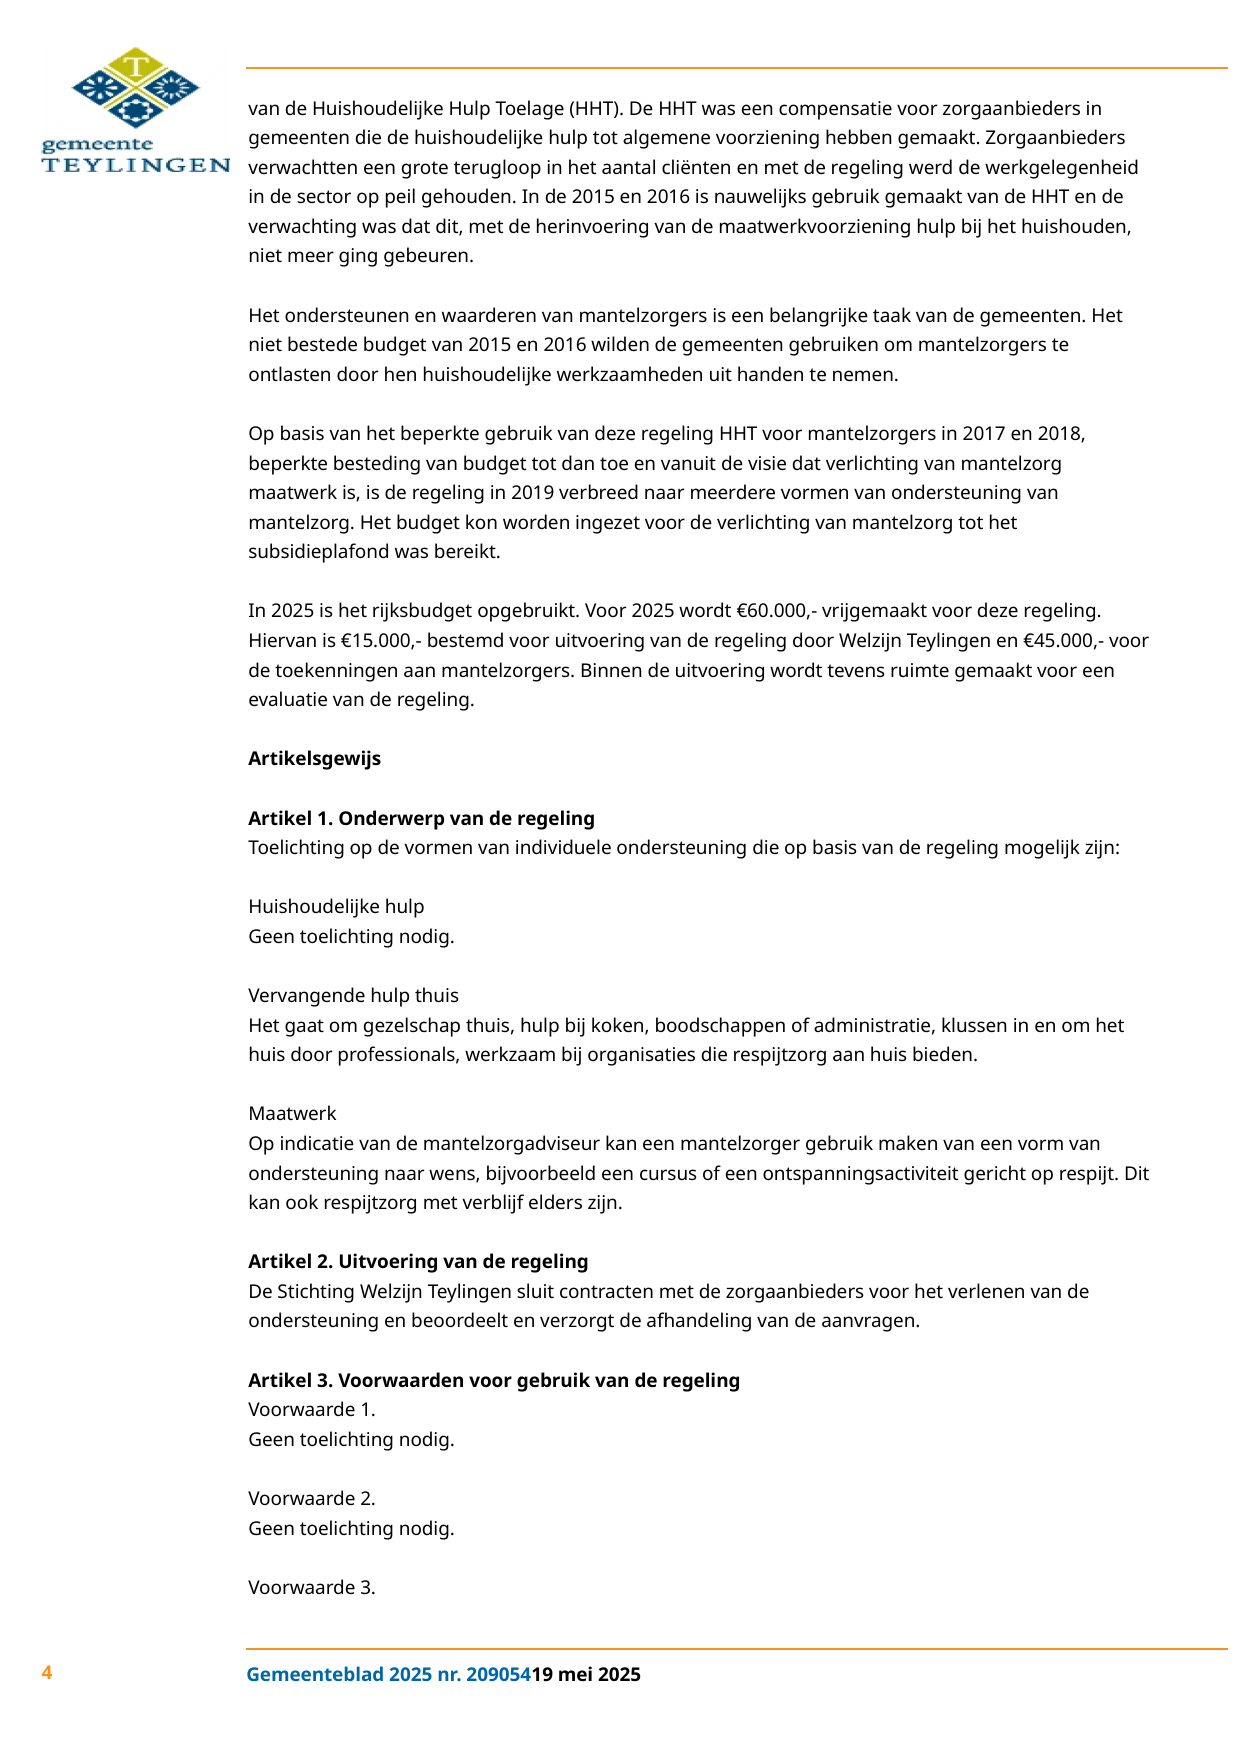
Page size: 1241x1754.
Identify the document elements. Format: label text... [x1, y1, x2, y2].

text Op indicatie van de mantelzorgadviseur kan een mantelzorger gebruik maken van een vorm van ondersteuning naar wens, bijvoorbeeld een cursus of een ontspanningsactiviteit gericht op respijt. Dit kan ook respijtzorg met verblijf elders zijn. [248, 1130, 1152, 1215]
text Geen toelichting nodig. [248, 1515, 1152, 1541]
text Huishoudelijke hulp [248, 893, 1152, 919]
text Voorwaarde 2. [248, 1485, 1152, 1511]
picture [41, 47, 231, 172]
text Artikel 1. Onderwerp van de regeling [248, 805, 1152, 831]
text Toelichting op de vormen van individuele ondersteuning die op basis van de regeling mogelijk zijn: [248, 834, 1152, 860]
text In 2025 is het rijksbudget opgebruikt. Voor 2025 wordt €60.000,- vrijgemaakt voor deze regeling. Hiervan is €15.000,- bestemd voor uitvoering van de regeling door Welzijn Teylingen en €45.000,- voor de toekenningen aan mantelzorgers. Binnen de uitvoering wordt tevens ruimte gemaakt voor een evaluatie van de regeling. [248, 598, 1152, 712]
text Het ondersteunen en waarderen van mantelzorgers is een belangrijke taak van de gemeenten. Het niet bestede budget van 2015 en 2016 wilden de gemeenten gebruiken om mantelzorgers te ontlasten door hen huishoudelijke werkzaamheden uit handen te nemen. [248, 302, 1152, 387]
text Voorwaarde 1. [248, 1396, 1152, 1422]
text Maatwerk [248, 1101, 1152, 1126]
text Geen toelichting nodig. [248, 1426, 1152, 1452]
text Geen toelichting nodig. [248, 923, 1152, 949]
text Op basis van het beperkte gebruik van deze regeling HHT voor mantelzorgers in 2017 en 2018, beperkte besteding van budget tot dan toe en vanuit de visie dat verlichting van mantelzorg maatwerk is, is de regeling in 2019 verbreed naar meerdere vormen van ondersteuning van mantelzorg. Het budget kon worden ingezet voor de verlichting van mantelzorg tot het subsidieplafond was bereikt. [248, 420, 1152, 564]
text van de Huishoudelijke Hulp Toelage (HHT). De HHT was een compensatie voor zorgaanbieders in gemeenten die de huishoudelijke hulp tot algemene voorziening hebben gemaakt. Zorgaanbieders verwachtten een grote terugloop in het aantal cliënten en met de regeling werd de werkgelegenheid in de sector op peil gehouden. In de 2015 en 2016 is nauwelijks gebruik gemaakt van de HHT en de verwachting was dat dit, met de herinvoering van de maatwerkvoorziening hulp bij het huishouden, niet meer ging gebeuren. [248, 95, 1152, 268]
text Voorwaarde 3. [248, 1574, 1152, 1600]
text De Stichting Welzijn Teylingen sluit contracten met de zorgaanbieders voor het verlenen van de ondersteuning en beoordeelt en verzorgt de afhandeling van de aanvragen. [248, 1278, 1152, 1333]
text Artikel 2. Uitvoering van de regeling [248, 1248, 1152, 1274]
text Vervangende hulp thuis [248, 982, 1152, 1008]
text Artikel 3. Voorwaarden voor gebruik van de regeling [248, 1367, 1152, 1393]
text Artikelsgewijs [248, 746, 1152, 771]
text Het gaat om gezelschap thuis, hulp bij koken, boodschappen of administratie, klussen in en om het huis door professionals, werkzaam bij organisaties die respijtzorg aan huis bieden. [248, 1012, 1152, 1067]
